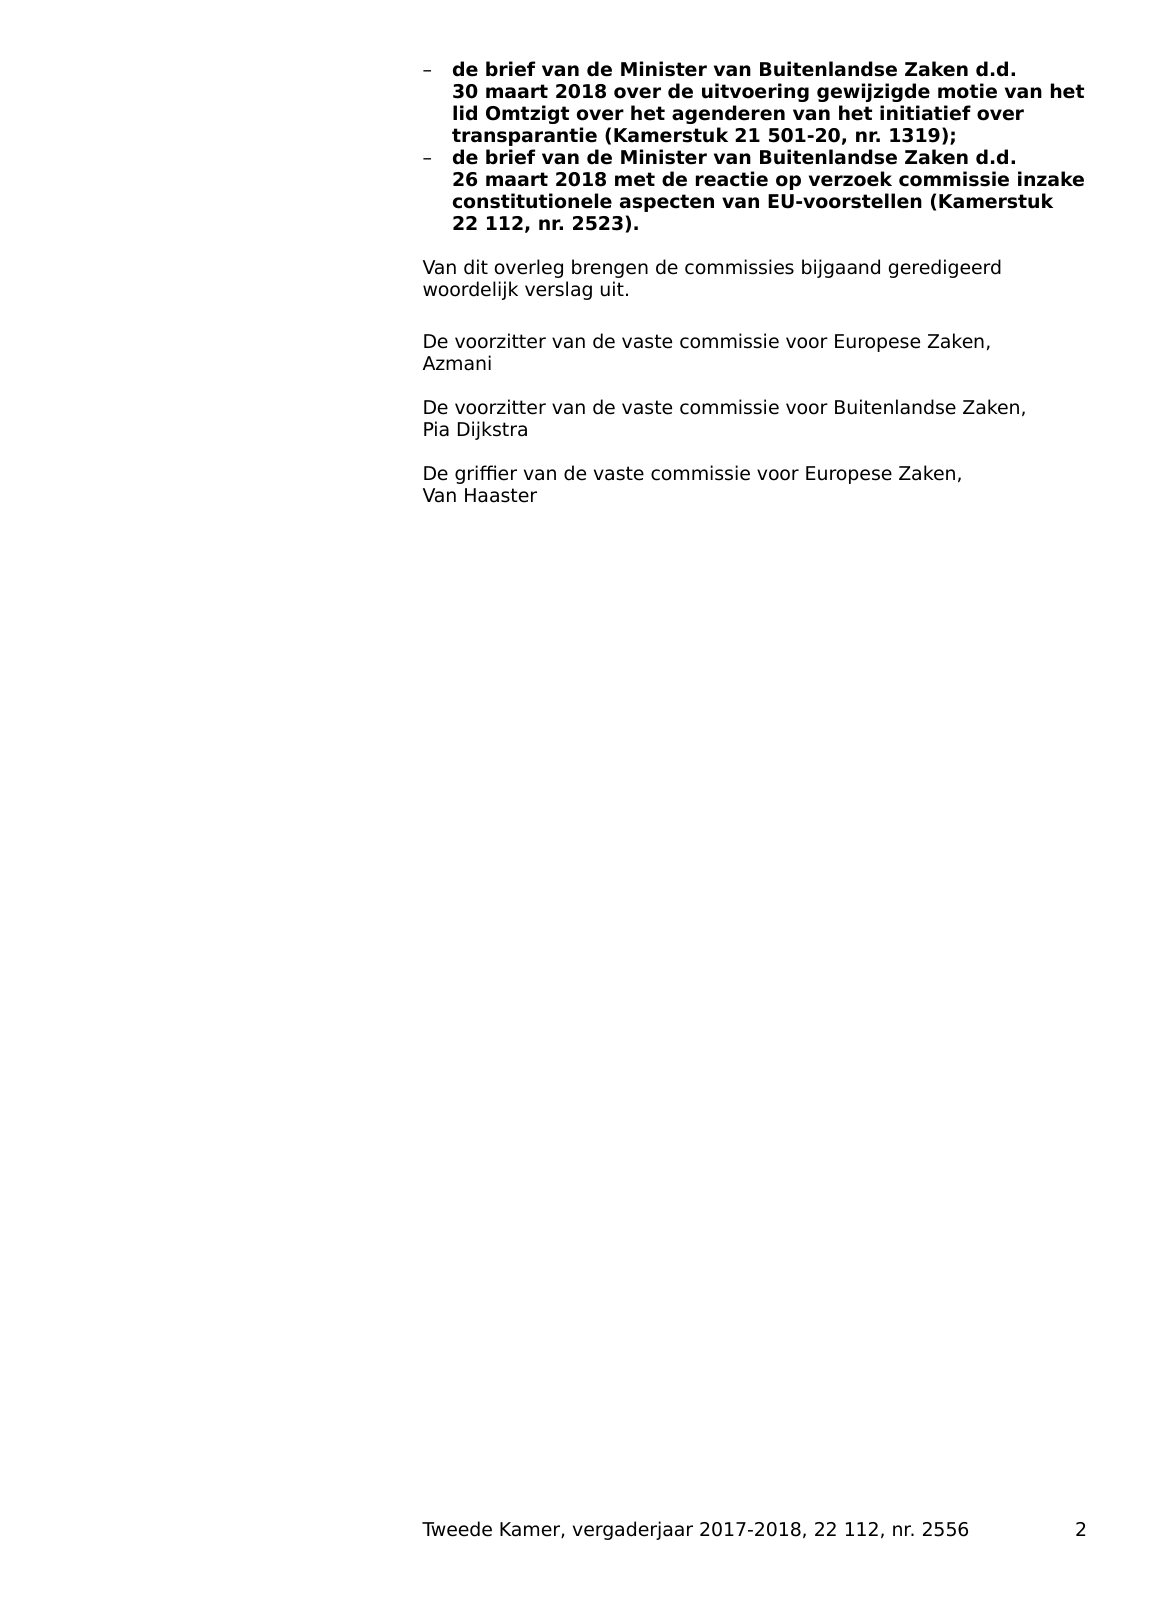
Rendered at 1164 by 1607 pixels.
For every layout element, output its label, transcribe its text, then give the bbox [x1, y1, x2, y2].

text Van dit overleg brengen de commissies bijgaand geredigeerd woordelijk verslag uit. [422, 257, 1087, 301]
text De griffier van de vaste commissie voor Europese Zaken, Van Haaster [422, 463, 1087, 507]
text De voorzitter van de vaste commissie voor Buitenlandse Zaken, Pia Dijkstra [422, 397, 1087, 441]
text – de brief van de Minister van Buitenlandse Zaken d.d. 26 maart 2018 met de reactie op verzoek commissie inzake constitutionele aspecten van EU-voorstellen (Kamerstuk 22 112, nr. 2523). [422, 147, 1087, 235]
text De voorzitter van de vaste commissie voor Europese Zaken, Azmani [422, 331, 1087, 375]
text – de brief van de Minister van Buitenlandse Zaken d.d. 30 maart 2018 over de uitvoering gewijzigde motie van het lid Omtzigt over het agenderen van het initiatief over transparantie (Kamerstuk 21 501-20, nr. 1319); [422, 59, 1087, 147]
